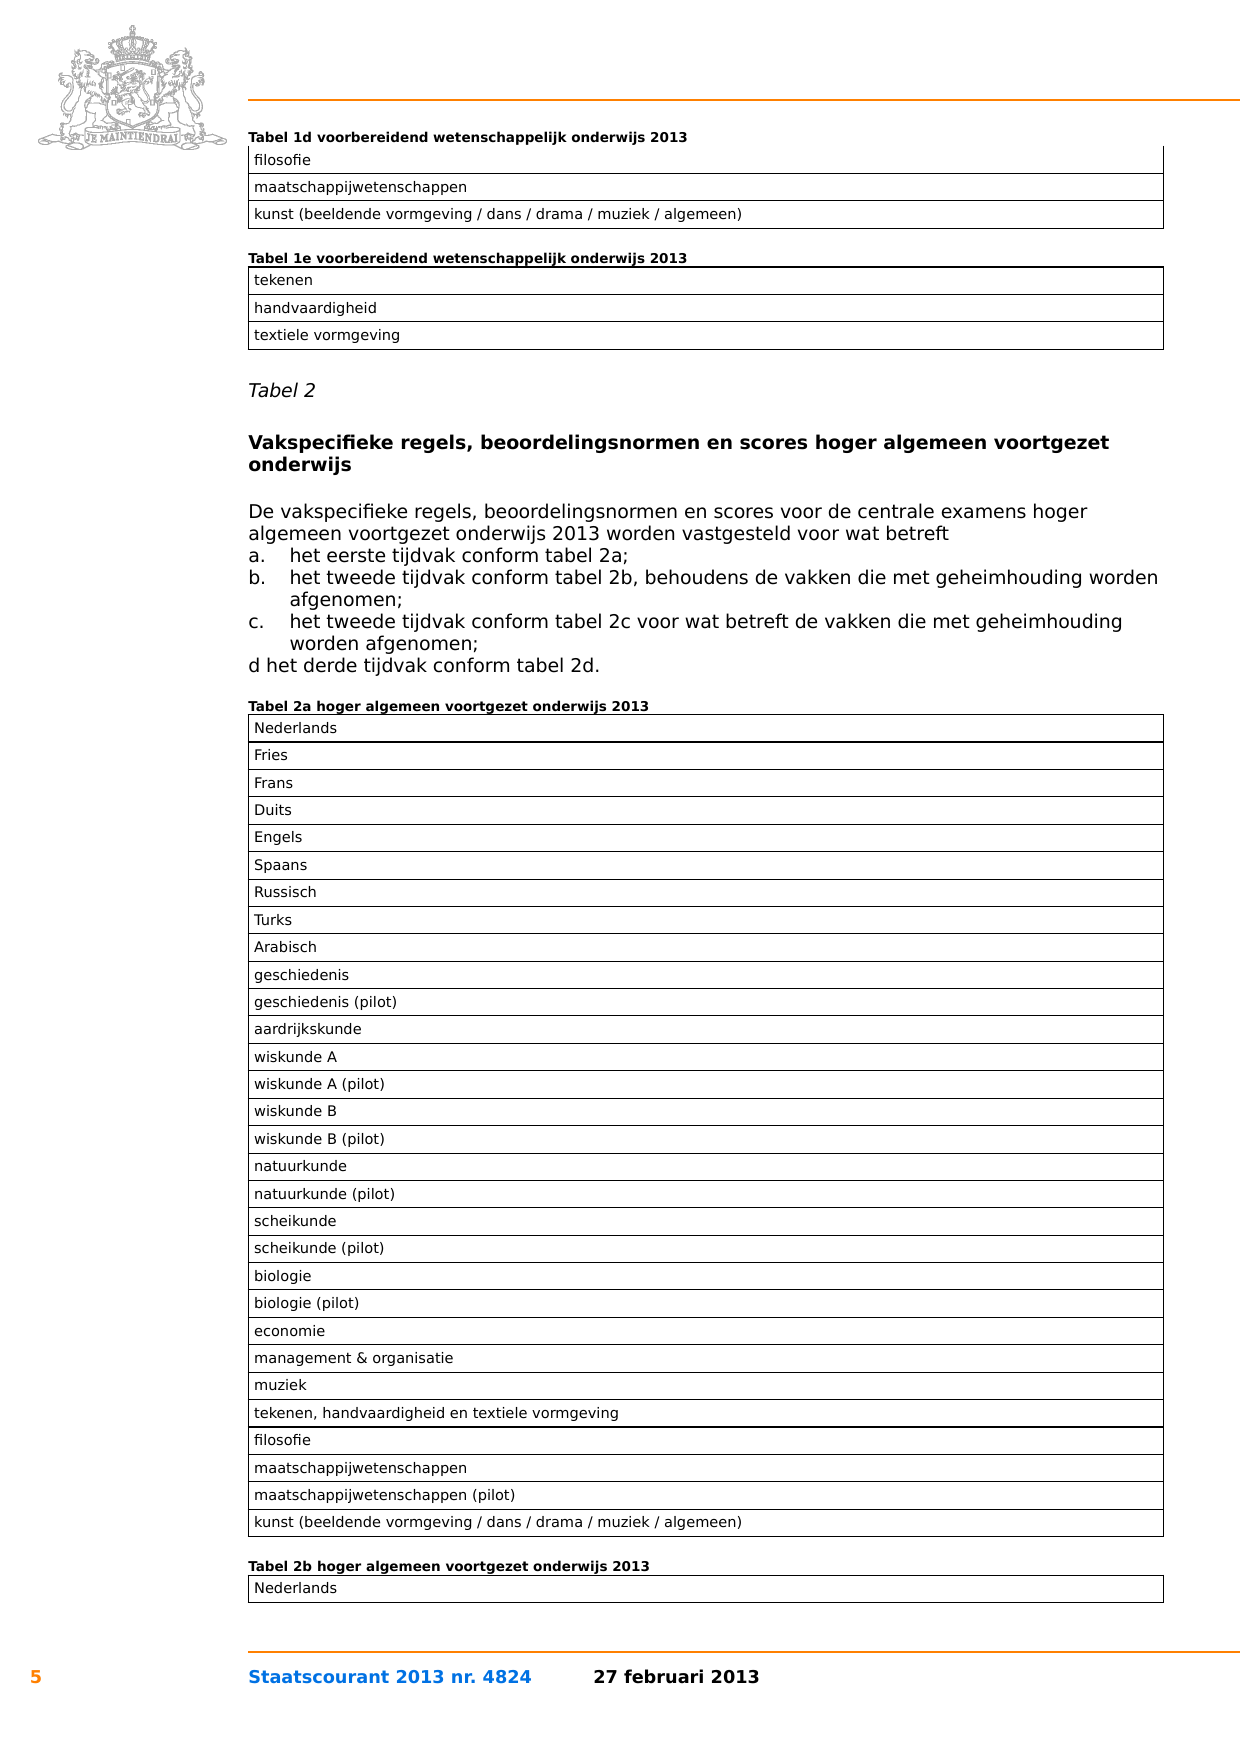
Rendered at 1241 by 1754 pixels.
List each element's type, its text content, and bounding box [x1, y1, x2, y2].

table_cell maatschappijwetenschappen (pilot) [249, 1482, 1163, 1508]
table_cell geschiedenis [249, 962, 1163, 988]
table_header Tabel 2a hoger algemeen voortgezet onderwijs 2013 [248, 698, 1163, 714]
table_cell tekenen, handvaardigheid en textiele vormgeving [249, 1400, 1163, 1426]
table_cell Nederlands [249, 715, 1163, 741]
table_cell Fries [249, 743, 1163, 769]
table_cell kunst (beeldende vormgeving / dans / drama / muziek / algemeen) [249, 201, 1163, 228]
table_cell muziek [249, 1373, 1163, 1399]
table_cell handvaardigheid [249, 295, 1163, 321]
table_cell wiskunde A [249, 1044, 1163, 1070]
table_cell Frans [249, 770, 1163, 796]
table_cell maatschappijwetenschappen [249, 174, 1163, 200]
text De vakspecifieke regels, beoordelingsnormen en scores voor de centrale examens hoger algemeen voortgezet onderwijs 2013 worden vastgesteld voor wat betreft [248, 501, 1163, 544]
table_cell Turks [249, 907, 1163, 933]
table_cell tekenen [249, 268, 1163, 294]
table_cell scheikunde [249, 1208, 1163, 1234]
table_cell aardrijkskunde [249, 1016, 1163, 1043]
table_cell Russisch [249, 880, 1163, 906]
table_cell biologie [249, 1263, 1163, 1289]
table_cell Arabisch [249, 934, 1163, 961]
table_cell filosofie [249, 146, 1163, 173]
table_header Tabel 1e voorbereidend wetenschappelijk onderwijs 2013 [248, 251, 1163, 266]
text d het derde tijdvak conform tabel 2d. [248, 654, 1163, 676]
table_cell textiele vormgeving [249, 322, 1163, 349]
table_cell biologie (pilot) [249, 1290, 1163, 1317]
subtitle Tabel 2 [248, 380, 1163, 402]
table_cell Duits [249, 797, 1163, 824]
table_cell economie [249, 1318, 1163, 1344]
table_cell scheikunde (pilot) [249, 1236, 1163, 1262]
subtitle Vakspecifieke regels, beoordelingsnormen en scores hoger algemeen voortgezet onderwijs [248, 432, 1163, 476]
text c. het tweede tijdvak conform tabel 2c voor wat betreft de vakken die met geheimhouding worden afgenomen; [248, 611, 1163, 654]
table_cell wiskunde A (pilot) [249, 1071, 1163, 1098]
table_cell wiskunde B [249, 1099, 1163, 1125]
picture [38, 25, 227, 150]
table_cell Engels [249, 825, 1163, 851]
table_cell maatschappijwetenschappen [249, 1455, 1163, 1481]
table_cell geschiedenis (pilot) [249, 989, 1163, 1015]
table_cell wiskunde B (pilot) [249, 1126, 1163, 1152]
table_cell natuurkunde [249, 1154, 1163, 1180]
table_header Tabel 2b hoger algemeen voortgezet onderwijs 2013 [248, 1559, 1163, 1574]
table_cell Nederlands [249, 1576, 1163, 1602]
table_cell management & organisatie [249, 1345, 1163, 1372]
text b. het tweede tijdvak conform tabel 2b, behoudens de vakken die met geheimhouding worden afgenomen; [248, 567, 1163, 611]
table_cell filosofie [249, 1428, 1163, 1454]
text a. het eerste tijdvak conform tabel 2a; [248, 544, 1163, 567]
table_cell Spaans [249, 852, 1163, 878]
table_cell natuurkunde (pilot) [249, 1181, 1163, 1207]
table_header Tabel 1d voorbereidend wetenschappelijk onderwijs 2013 [248, 130, 1163, 146]
table_cell kunst (beeldende vormgeving / dans / drama / muziek / algemeen) [249, 1510, 1163, 1536]
